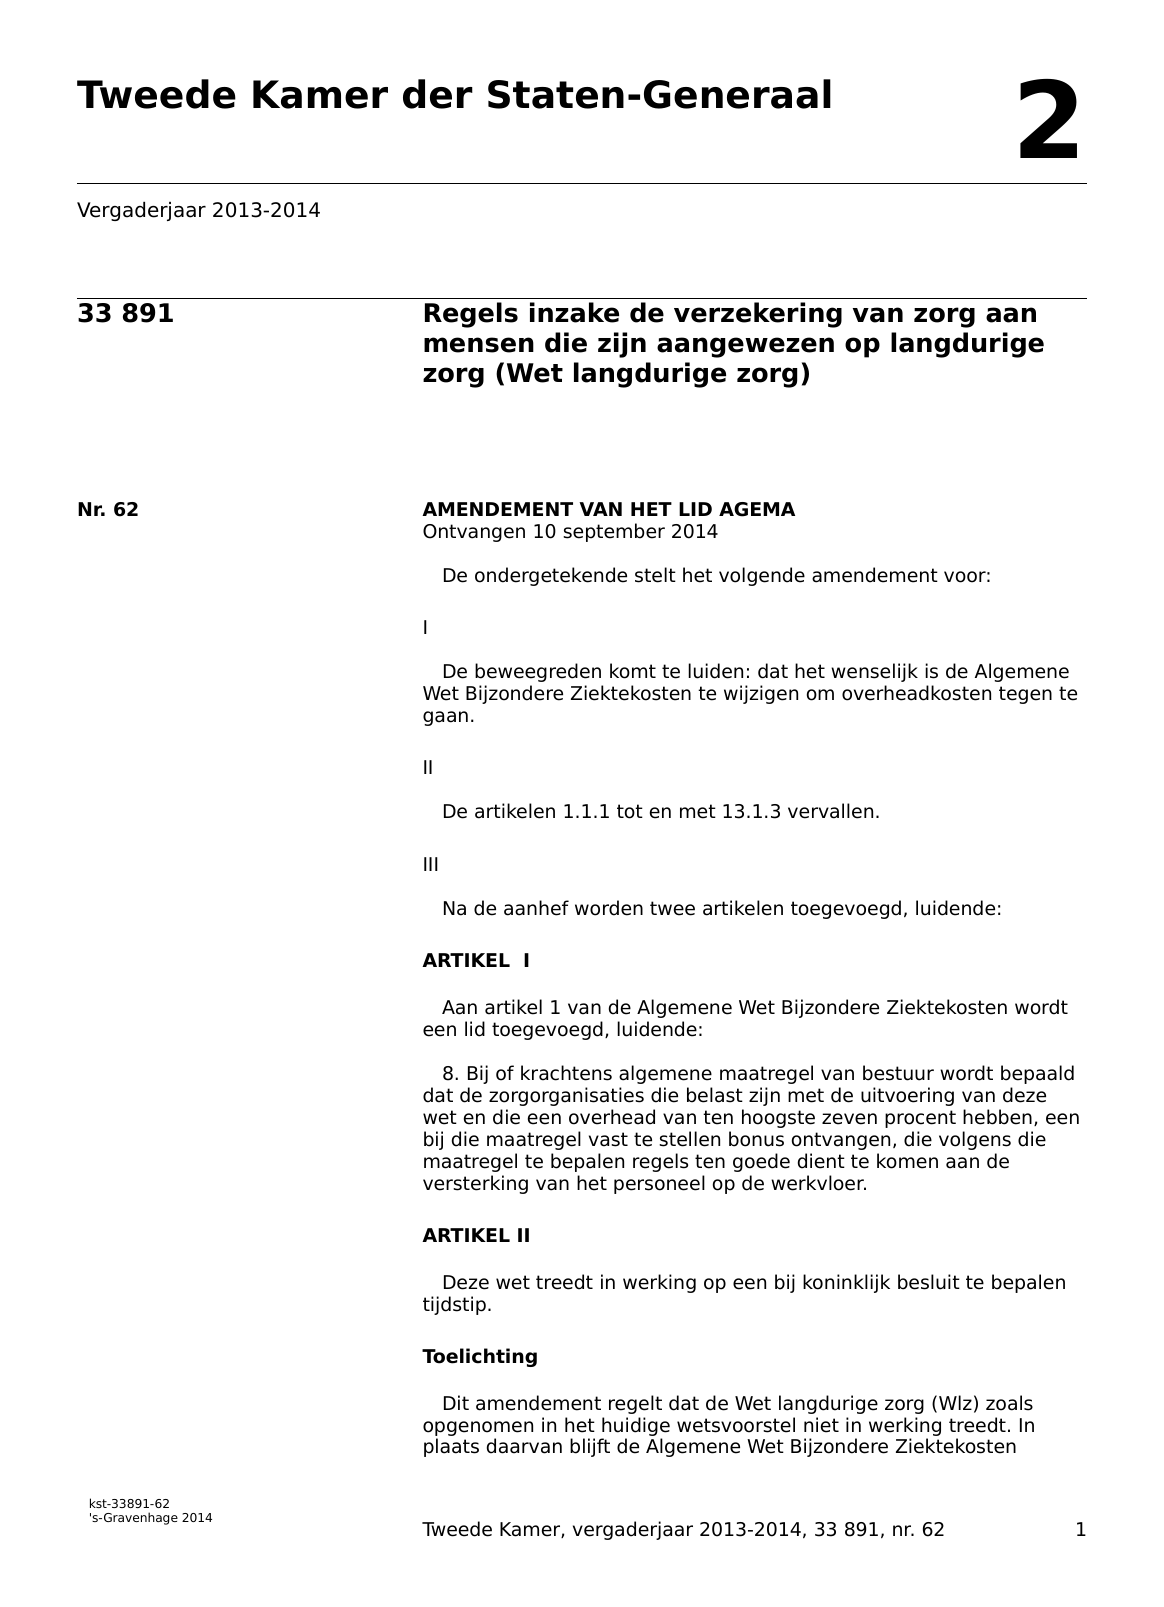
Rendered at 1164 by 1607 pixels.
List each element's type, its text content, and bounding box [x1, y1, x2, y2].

subtitle ARTIKEL II [422, 1224, 1087, 1247]
text De ondergetekende stelt het volgende amendement voor: [422, 565, 1087, 587]
text De artikelen 1.1.1 tot en met 13.1.3 vervallen. [422, 801, 1087, 823]
subtitle Nr. 62 AMENDEMENT VAN HET LID AGEMA [77, 499, 1087, 521]
text De beweegreden komt te luiden: dat het wenselijk is de Algemene Wet Bijzondere Ziektekosten te wijzigen om overheadkosten tegen te gaan. [422, 661, 1087, 727]
text Ontvangen 10 september 2014 [422, 521, 1087, 543]
text Deze wet treedt in werking op een bij koninklijk besluit te bepalen tijdstip. [422, 1272, 1087, 1316]
text Na de aanhef worden twee artikelen toegevoegd, luidende: [422, 898, 1087, 919]
table_header Tweede Kamer der Staten-Generaal [77, 59, 886, 183]
subtitle III [422, 853, 1087, 875]
text 's-Gravenhage 2014 [88, 1511, 323, 1525]
text Aan artikel 1 van de Algemene Wet Bijzondere Ziektekosten wordt een lid toegevoegd, luidende: [422, 997, 1087, 1041]
subtitle I [422, 617, 1087, 639]
subtitle 33 891 Regels inzake de verzekering van zorg aan mensen die zijn aangewezen op langdurige zorg (Wet langdurige zorg) [77, 299, 1087, 388]
subtitle Toelichting [422, 1346, 1087, 1367]
subtitle ARTIKEL I [422, 949, 1087, 972]
table_cell Vergaderjaar 2013-2014 [77, 184, 1087, 298]
text Dit amendement regelt dat de Wet langdurige zorg (Wlz) zoals opgenomen in het huidige wetsvoorstel niet in werking treedt. In plaats daarvan blijft de Algemene Wet Bijzondere Ziektekosten [422, 1392, 1087, 1458]
subtitle II [422, 757, 1087, 779]
text kst-33891-62 [88, 1497, 323, 1511]
table_header 2 [886, 59, 1087, 183]
text 8. Bij of krachtens algemene maatregel van bestuur wordt bepaald dat de zorgorganisaties die belast zijn met de uitvoering van deze wet en die een overhead van ten hoogste zeven procent hebben, een bij die maatregel vast te stellen bonus ontvangen, die volgens die maatregel te bepalen regels ten goede dient te komen aan de versterking van het personeel op de werkvloer. [422, 1063, 1087, 1194]
